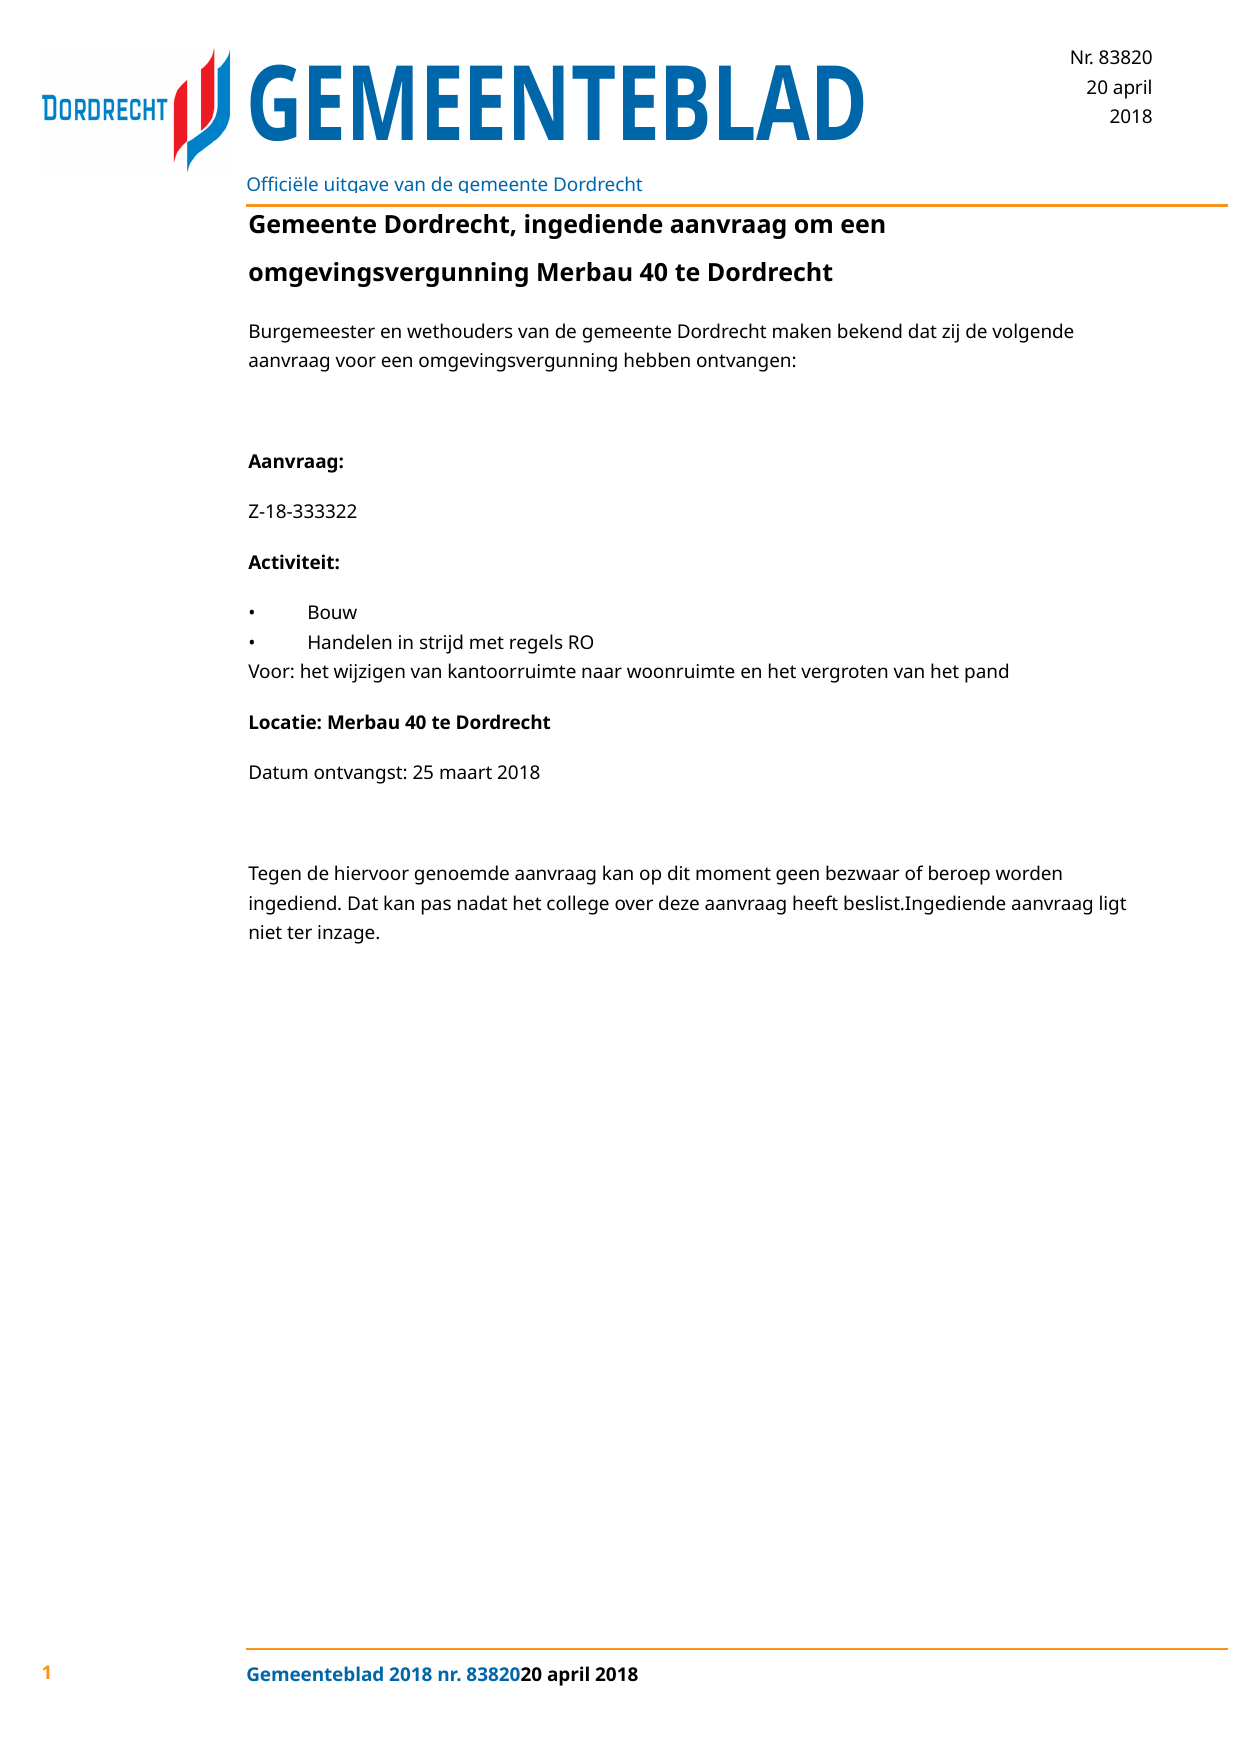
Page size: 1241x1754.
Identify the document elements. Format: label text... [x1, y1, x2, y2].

text Activiteit: [248, 549, 1152, 575]
text Tegen de hiervoor genoemde aanvraag kan op dit moment geen bezwaar of beroep worden ingediend. Dat kan pas nadat het college over deze aanvraag heeft beslist.Ingediende aanvraag ligt niet ter inzage. [248, 860, 1152, 945]
text Aanvraag: [248, 448, 1152, 474]
text Burgemeester en wethouders van de gemeente Dordrecht maken bekend dat zij de volgende aanvraag voor een omgevingsvergunning hebben ontvangen: [248, 318, 1152, 373]
list Handelen in strijd met regels RO [248, 629, 1152, 655]
list Bouw [248, 599, 1152, 625]
picture [41, 47, 231, 172]
text Locatie: Merbau 40 te Dordrecht [248, 709, 1152, 735]
text Voor: het wijzigen van kantoorruimte naar woonruimte en het vergroten van het pand [248, 659, 1152, 684]
text Gemeente Dordrecht, ingediende aanvraag om een omgevingsvergunning Merbau 40 te Dordrecht [248, 207, 1152, 288]
text Datum ontvangst: 25 maart 2018 [248, 759, 1152, 785]
text Z-18-333322 [248, 499, 1152, 524]
